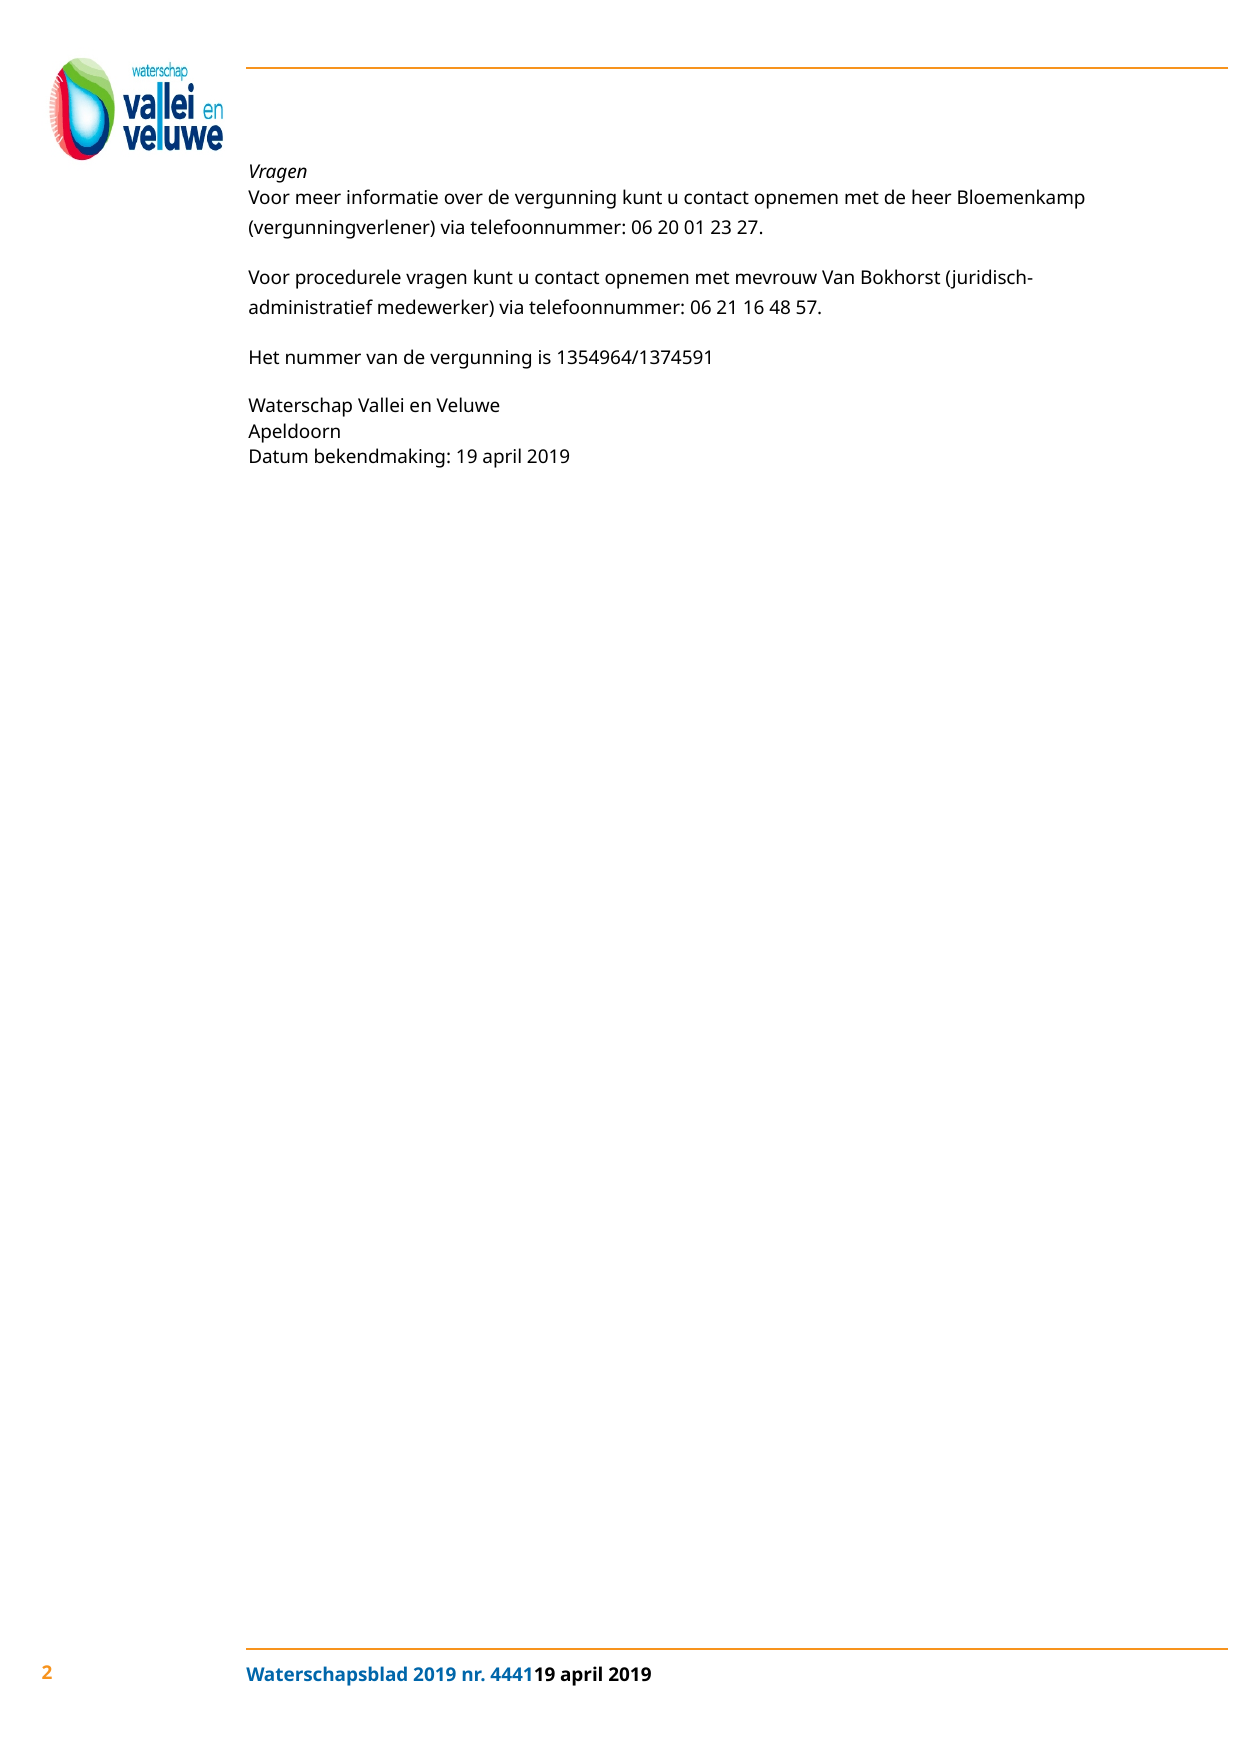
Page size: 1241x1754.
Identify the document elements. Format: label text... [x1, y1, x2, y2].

text Het nummer van de vergunning is 1354964/1374591 [248, 344, 1152, 370]
text Datum bekendmaking: 19 april 2019 [248, 444, 1152, 469]
text Voor meer informatie over de vergunning kunt u contact opnemen met de heer Bloemenkamp (vergunningverlener) via telefoonnummer: 06 20 01 23 27. [248, 184, 1152, 240]
text Waterschap Vallei en Veluwe [248, 392, 1152, 418]
text Apeldoorn [248, 418, 1152, 444]
picture [41, 47, 231, 172]
text Vragen [248, 159, 1152, 184]
text Voor procedurele vragen kunt u contact opnemen met mevrouw Van Bokhorst (juridisch-administratief medewerker) via telefoonnummer: 06 21 16 48 57. [248, 264, 1152, 320]
